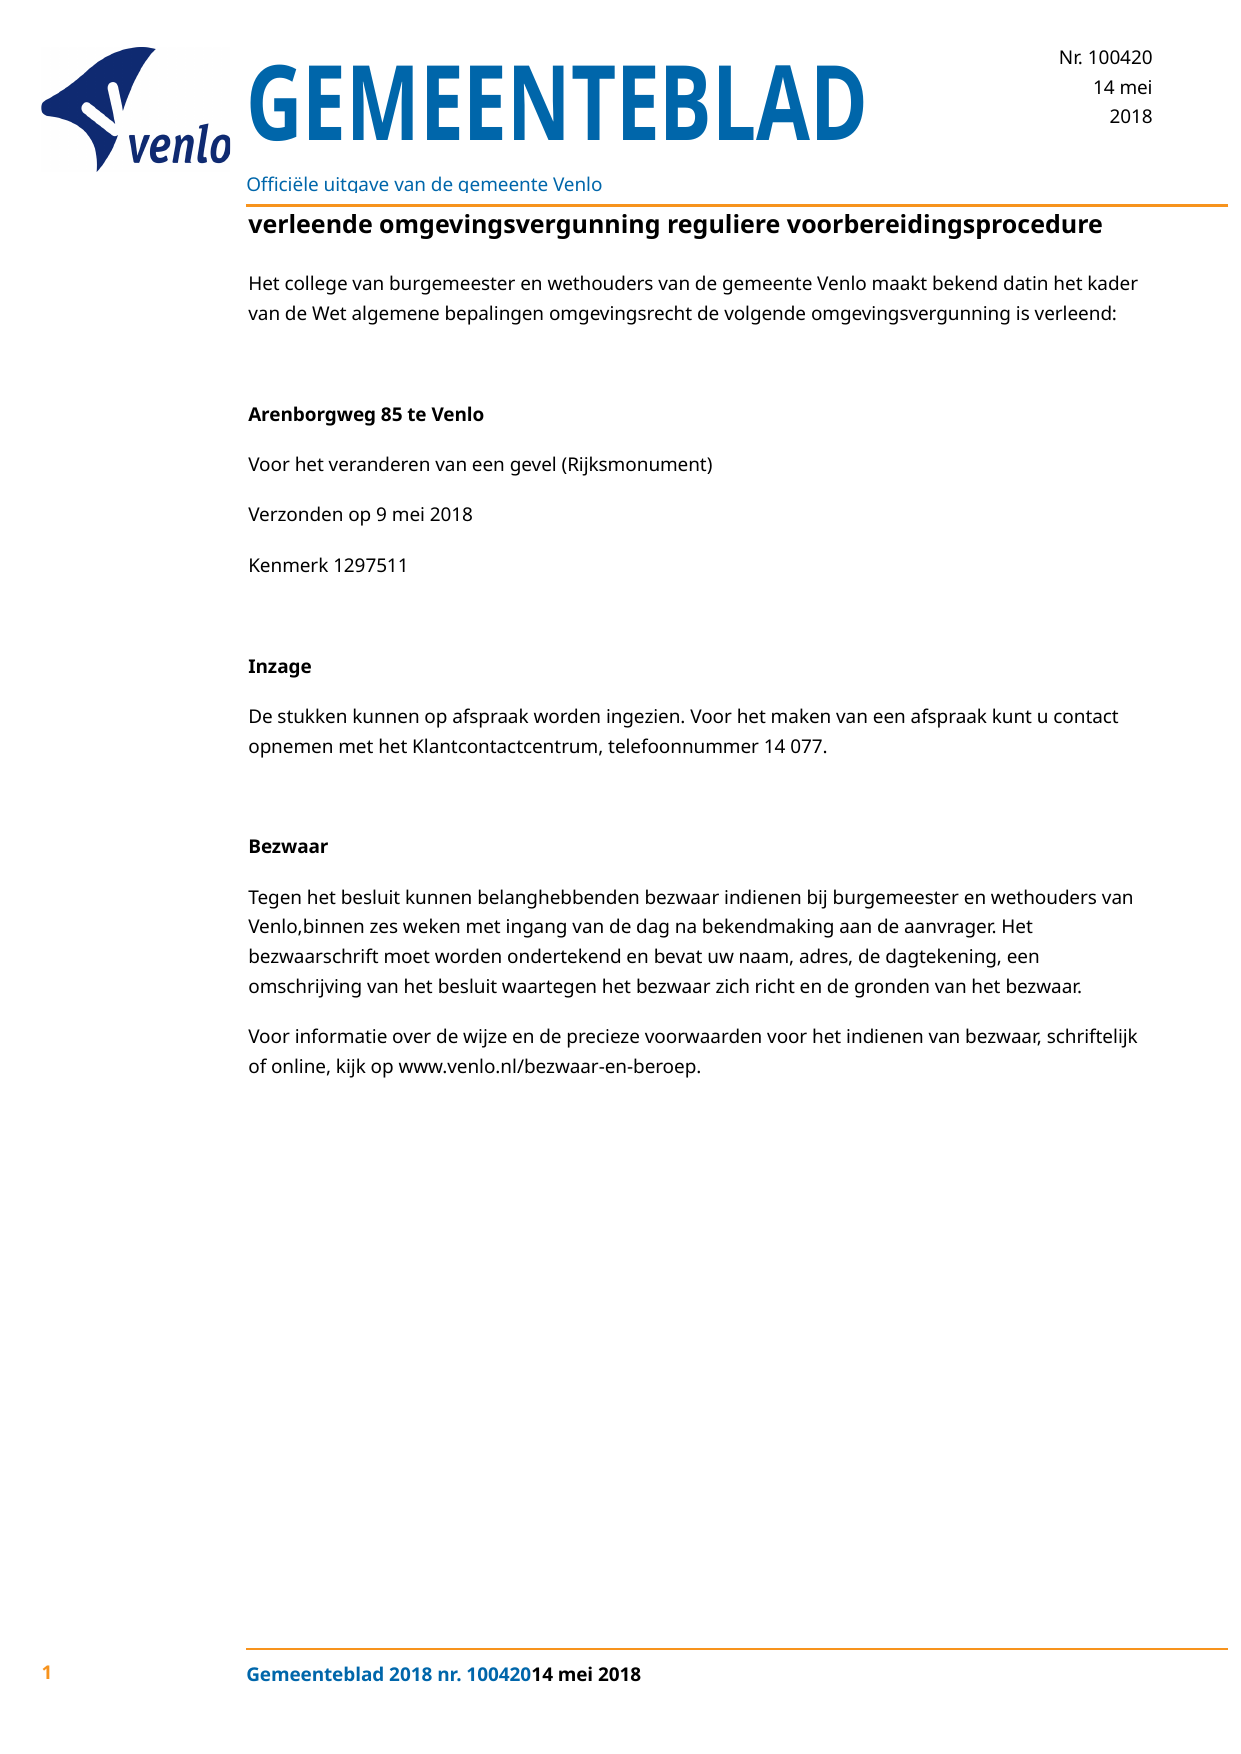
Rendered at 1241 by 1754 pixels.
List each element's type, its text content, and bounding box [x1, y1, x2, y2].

text Tegen het besluit kunnen belanghebbenden bezwaar indienen bij burgemeester en wethouders van Venlo,binnen zes weken met ingang van de dag na bekendmaking aan de aanvrager. Het bezwaarschrift moet worden ondertekend en bevat uw naam, adres, de dagtekening, een omschrijving van het besluit waartegen het bezwaar zich richt en de gronden van het bezwaar. [248, 884, 1152, 998]
text Inzage [248, 653, 1152, 678]
text Voor informatie over de wijze en de precieze voorwaarden voor het indienen van bezwaar, schriftelijk of online, kijk op www.venlo.nl/bezwaar-en-beroep. [248, 1023, 1152, 1078]
text verleende omgevingsvergunning reguliere voorbereidingsprocedure [248, 207, 1152, 241]
text Bezwaar [248, 834, 1152, 859]
text De stukken kunnen op afspraak worden ingezien. Voor het maken van een afspraak kunt u contact opnemen met het Klantcontactcentrum, telefoonnummer 14 077. [248, 703, 1152, 758]
text Voor het veranderen van een gevel (Rijksmonument) [248, 451, 1152, 477]
text Het college van burgemeester en wethouders van de gemeente Venlo maakt bekend datin het kader van de Wet algemene bepalingen omgevingsrecht de volgende omgevingsvergunning is verleend: [248, 270, 1152, 326]
picture [41, 47, 231, 172]
text Arenborgweg 85 te Venlo [248, 401, 1152, 426]
text Kenmerk 1297511 [248, 552, 1152, 578]
text Verzonden op 9 mei 2018 [248, 502, 1152, 527]
